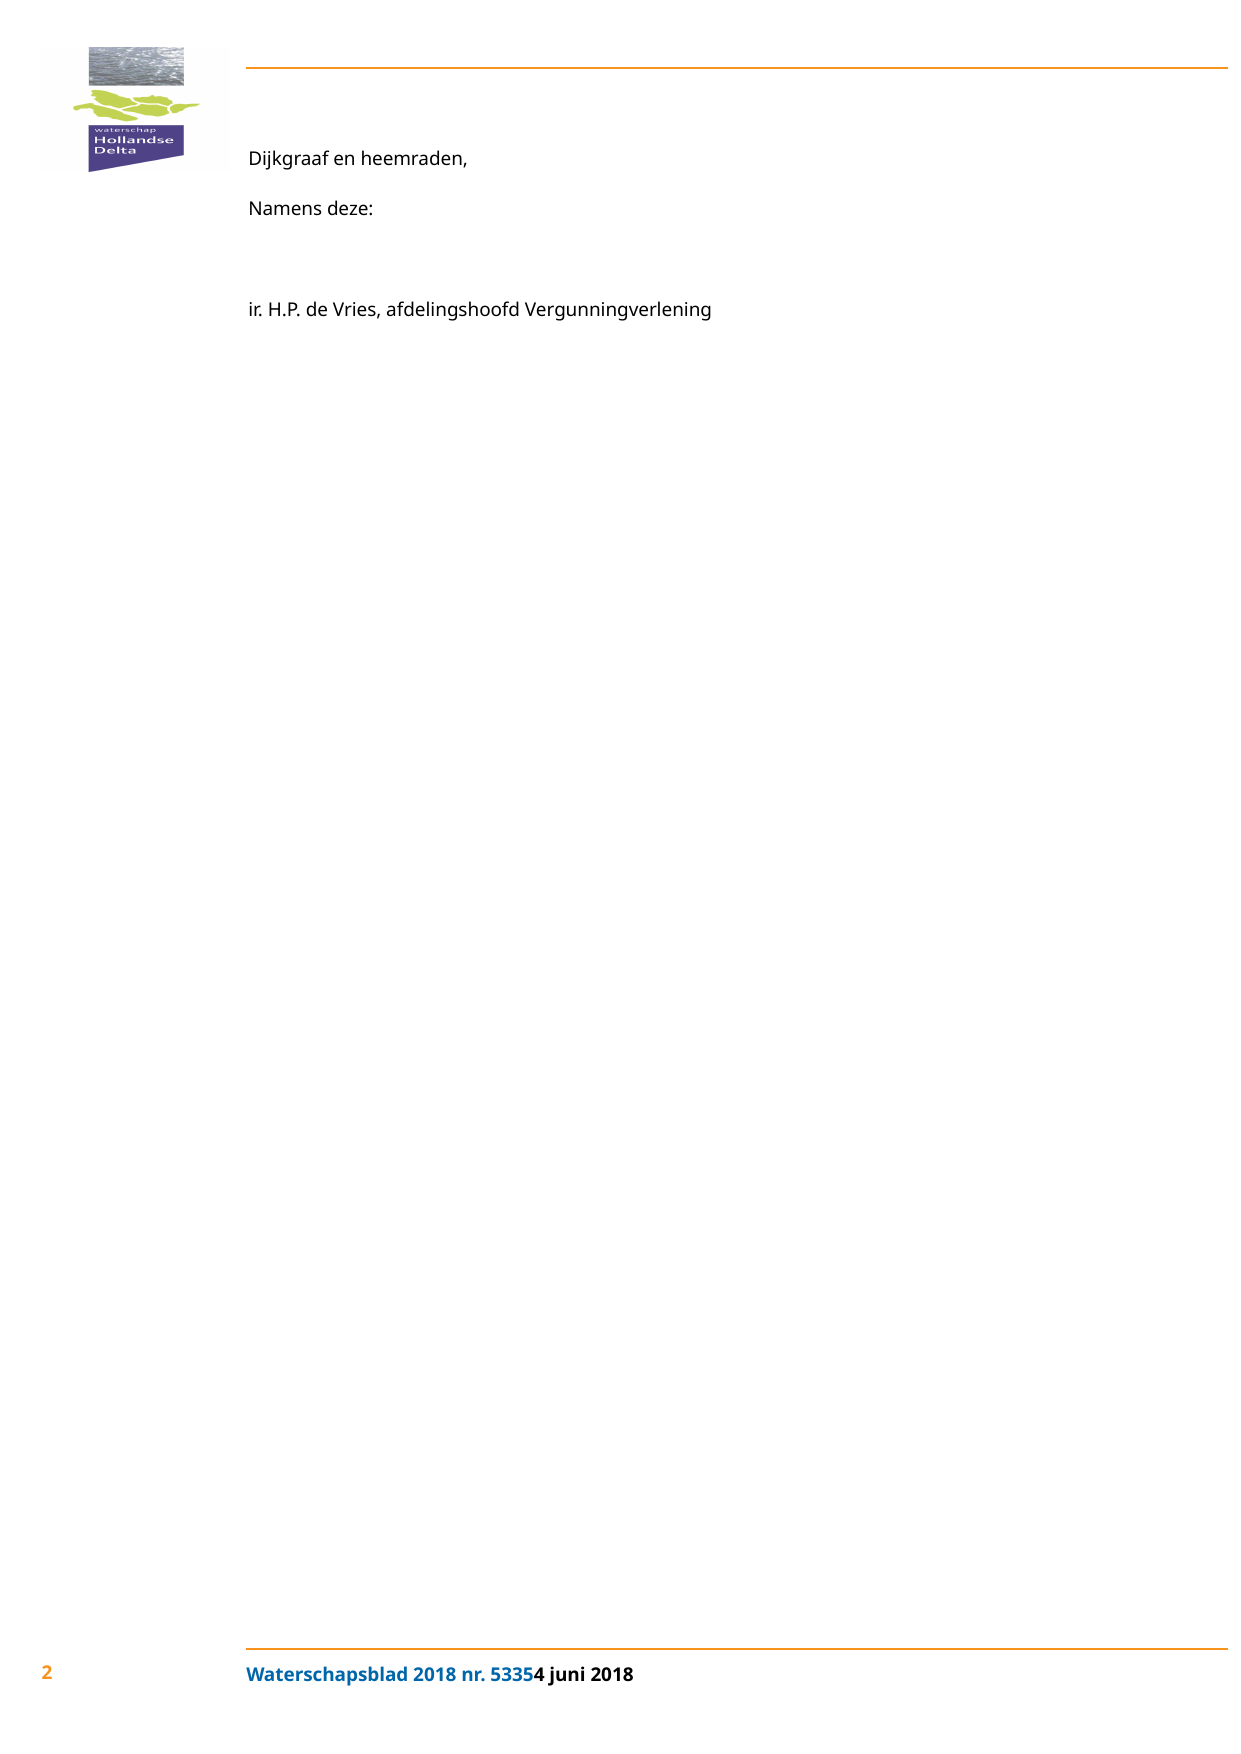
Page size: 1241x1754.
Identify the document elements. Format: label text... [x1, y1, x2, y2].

picture [41, 47, 231, 172]
text ir. H.P. de Vries, afdelingshoofd Vergunningverlening [248, 296, 1152, 322]
text Dijkgraaf en heemraden, [248, 145, 1152, 171]
text Namens deze: [248, 196, 1152, 221]
